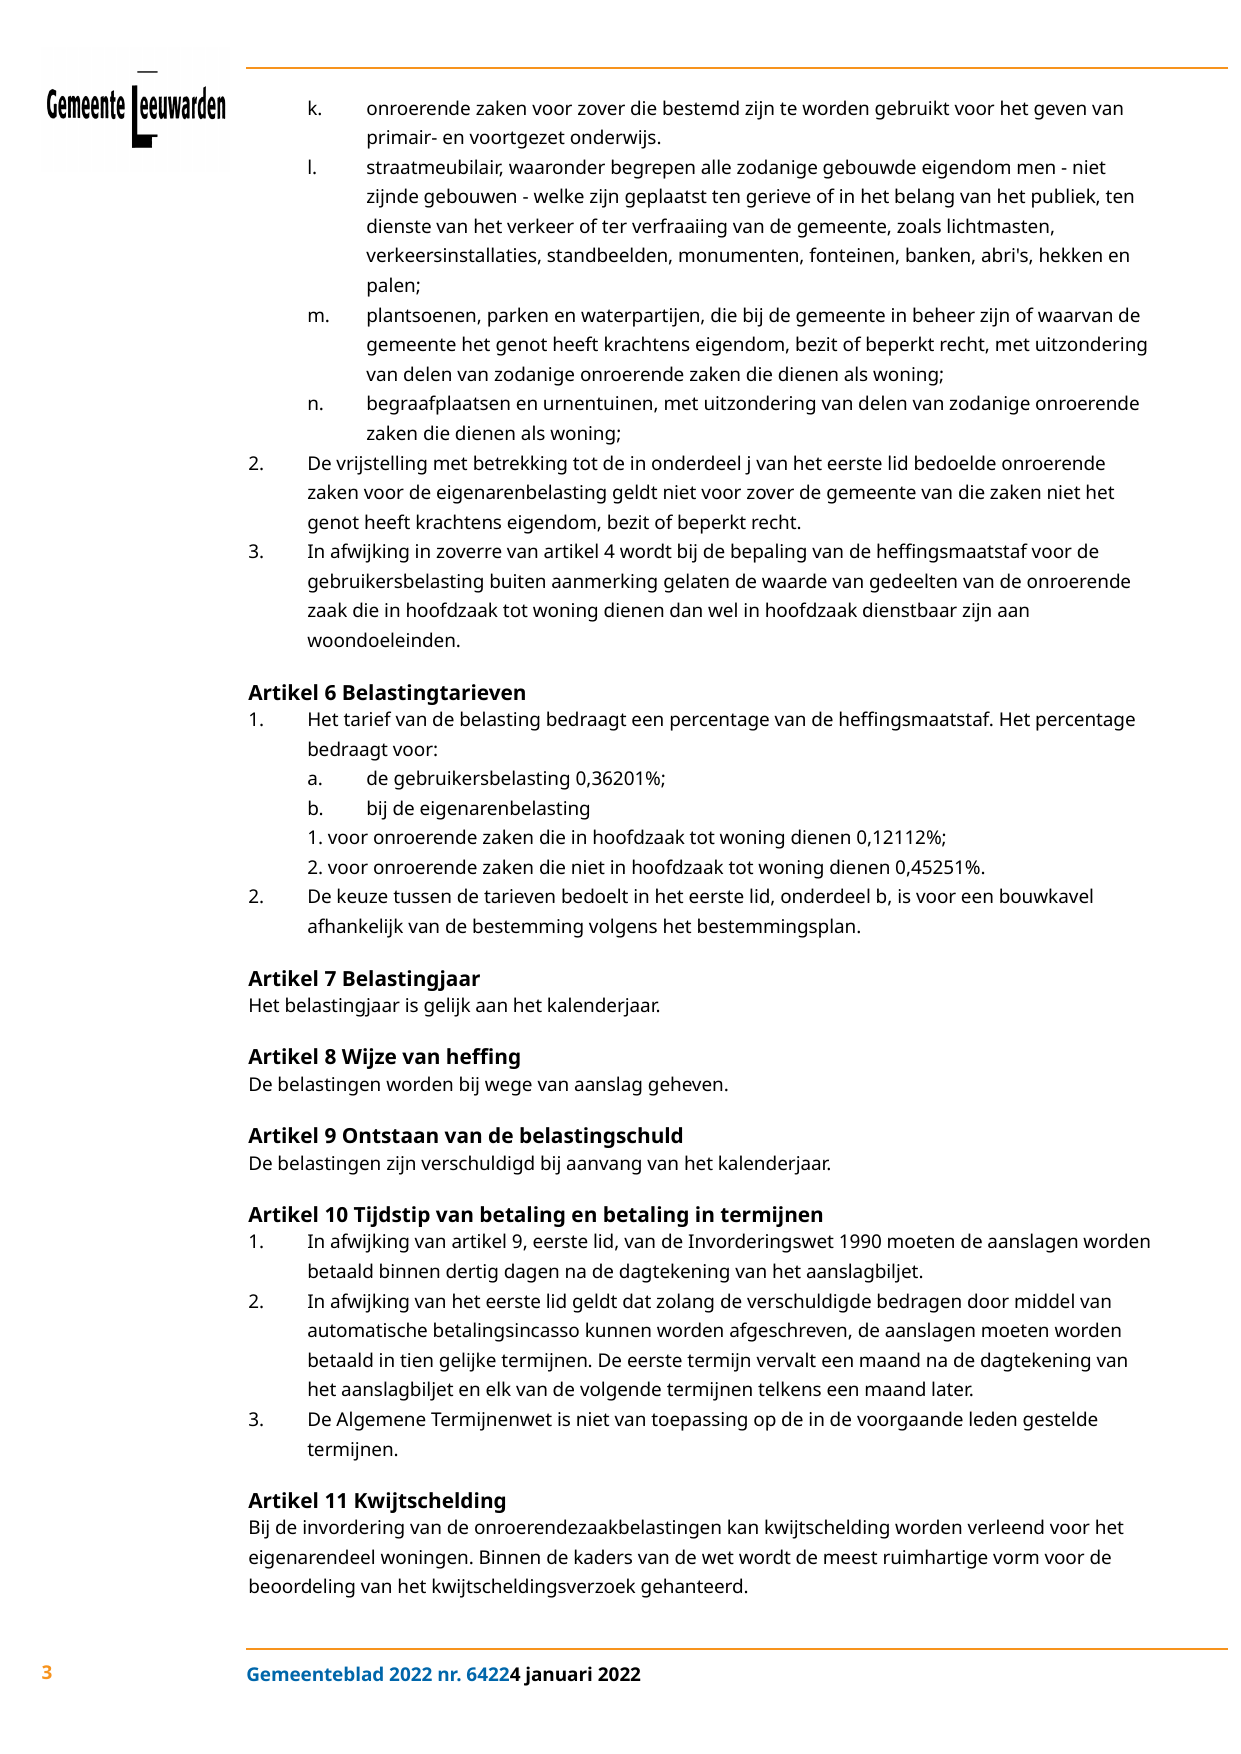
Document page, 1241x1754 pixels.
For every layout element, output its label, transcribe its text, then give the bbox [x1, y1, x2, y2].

text Bij de invordering van de onroerendezaakbelastingen kan kwijtschelding worden verleend voor het eigenarendeel woningen. Binnen de kaders van de wet wordt de meest ruimhartige vorm voor de beoordeling van het kwijtscheldingsverzoek gehanteerd. [248, 1514, 1152, 1599]
text Artikel 7 Belastingjaar [248, 964, 1152, 992]
list In afwijking van het eerste lid geldt dat zolang de verschuldigde bedragen door middel van automatische betalingsincasso kunnen worden afgeschreven, de aanslagen moeten worden betaald in tien gelijke termijnen. De eerste termijn vervalt een maand na de dagtekening van het aanslagbiljet en elk van de volgende termijnen telkens een maand later. [248, 1288, 1152, 1402]
list 2. voor onroerende zaken die niet in hoofdzaak tot woning dienen 0,45251%. [248, 854, 1152, 880]
list De vrijstelling met betrekking tot de in onderdeel j van het eerste lid bedoelde onroerende zaken voor de eigenarenbelasting geldt niet voor zover de gemeente van die zaken niet het genot heeft krachtens eigendom, bezit of beperkt recht. [248, 450, 1152, 535]
text Artikel 10 Tijdstip van betaling en betaling in termijnen [248, 1200, 1152, 1229]
list Het tarief van de belasting bedraagt een percentage van de heffingsmaatstaf. Het percentage bedraagt voor: [248, 706, 1152, 761]
list bij de eigenarenbelasting [307, 795, 1152, 821]
text Artikel 9 Ontstaan van de belastingschuld [248, 1121, 1152, 1150]
text Artikel 6 Belastingtarieven [248, 678, 1152, 706]
text Artikel 8 Wijze van heffing [248, 1042, 1152, 1071]
text De belastingen zijn verschuldigd bij aanvang van het kalenderjaar. [248, 1150, 1152, 1176]
list de gebruikersbelasting 0,36201%; [307, 765, 1152, 791]
text De belastingen worden bij wege van aanslag geheven. [248, 1071, 1152, 1097]
list In afwijking van artikel 9, eerste lid, van de Invorderingswet 1990 moeten de aanslagen worden betaald binnen dertig dagen na de dagtekening van het aanslagbiljet. [248, 1229, 1152, 1284]
text Artikel 11 Kwijtschelding [248, 1486, 1152, 1514]
text Het belastingjaar is gelijk aan het kalenderjaar. [248, 992, 1152, 1018]
list plantsoenen, parken en waterpartijen, die bij de gemeente in beheer zijn of waarvan de gemeente het genot heeft krachtens eigendom, bezit of beperkt recht, met uitzondering van delen van zodanige onroerende zaken die dienen als woning; [307, 302, 1152, 387]
list 1. voor onroerende zaken die in hoofdzaak tot woning dienen 0,12112%; [248, 824, 1152, 850]
list De Algemene Termijnenwet is niet van toepassing op de in de voorgaande leden gestelde termijnen. [248, 1406, 1152, 1461]
list onroerende zaken voor zover die bestemd zijn te worden gebruikt voor het geven van primair- en voortgezet onderwijs. [307, 95, 1152, 150]
list straatmeubilair, waaronder begrepen alle zodanige gebouwde eigendom men - niet zijnde gebouwen - welke zijn geplaatst ten gerieve of in het belang van het publiek, ten dienste van het verkeer of ter verfraaiing van de gemeente, zoals lichtmasten, verkeersinstallaties, standbeelden, monumenten, fonteinen, banken, abri's, hekken en palen; [307, 154, 1152, 298]
list In afwijking in zoverre van artikel 4 wordt bij de bepaling van de heffingsmaatstaf voor de gebruikersbelasting buiten aanmerking gelaten de waarde van gedeelten van de onroerende zaak die in hoofdzaak tot woning dienen dan wel in hoofdzaak dienstbaar zijn aan woondoeleinden. [248, 538, 1152, 653]
picture [41, 47, 231, 172]
list De keuze tussen de tarieven bedoelt in het eerste lid, onderdeel b, is voor een bouwkavel afhankelijk van de bestemming volgens het bestemmingsplan. [248, 884, 1152, 939]
list begraafplaatsen en urnentuinen, met uitzondering van delen van zodanige onroerende zaken die dienen als woning; [307, 391, 1152, 446]
